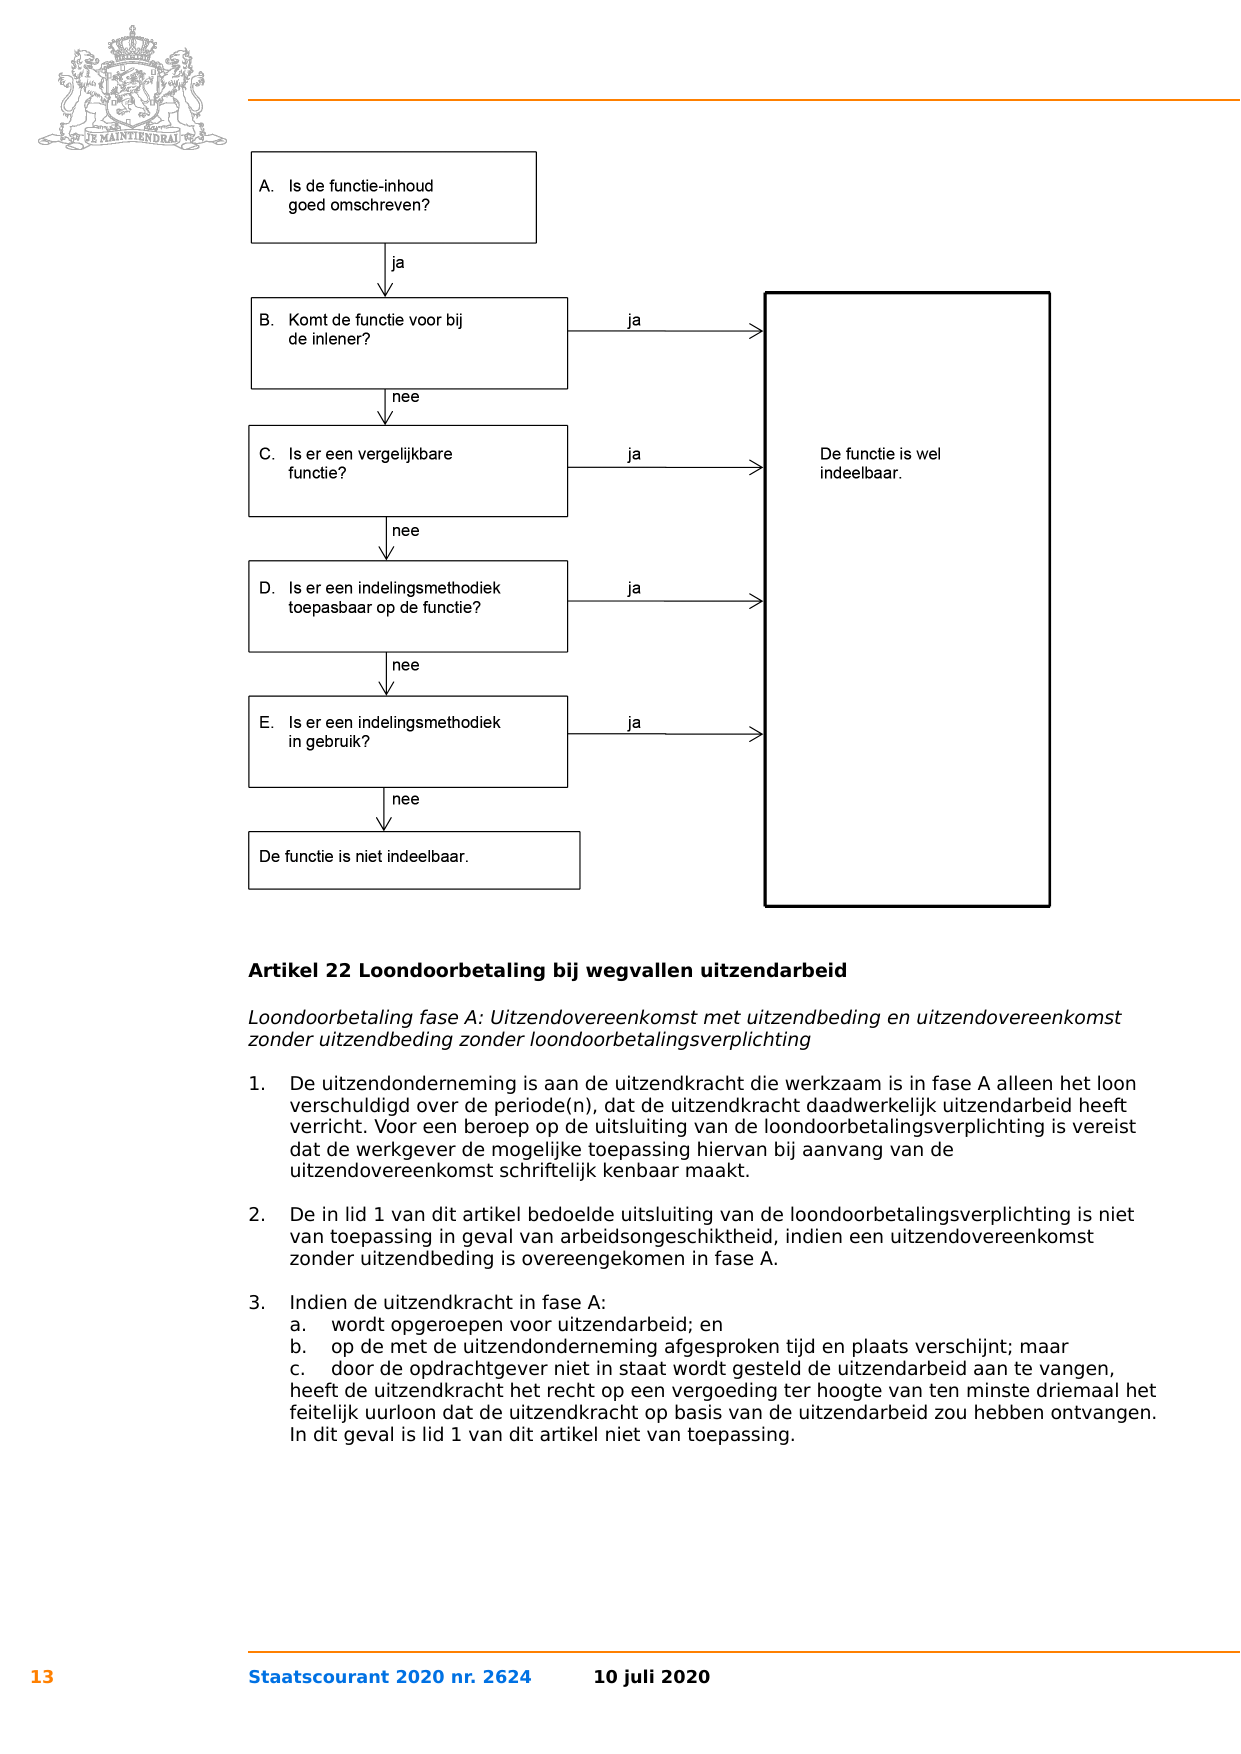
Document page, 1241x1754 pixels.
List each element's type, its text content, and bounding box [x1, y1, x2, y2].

subtitle Artikel 22 Loondoorbetaling bij wegvallen uitzendarbeid [248, 960, 1163, 982]
text a. wordt opgeroepen voor uitzendarbeid; en [289, 1314, 1163, 1336]
text b. op de met de uitzendonderneming afgesproken tijd en plaats verschijnt; maar [289, 1336, 1163, 1358]
text 3. Indien de uitzendkracht in fase A: [248, 1292, 1163, 1314]
text 1. De uitzendonderneming is aan de uitzendkracht die werkzaam is in fase A alleen het loon verschuldigd over de periode(n), dat de uitzendkracht daadwerkelijk uitzendarbeid heeft verricht. Voor een beroep op de uitsluiting van de loondoorbetalingsverplichting is vereist dat de werkgever de mogelijke toepassing hiervan bij aanvang van de uitzendovereenkomst schriftelijk kenbaar maakt. [248, 1072, 1163, 1182]
text 2. De in lid 1 van dit artikel bedoelde uitsluiting van de loondoorbetalingsverplichting is niet van toepassing in geval van arbeidsongeschiktheid, indien een uitzendovereenkomst zonder uitzendbeding is overeengekomen in fase A. [248, 1204, 1163, 1270]
picture [38, 25, 227, 150]
text c. door de opdrachtgever niet in staat wordt gesteld de uitzendarbeid aan te vangen, [289, 1358, 1163, 1380]
subtitle Loondoorbetaling fase A: Uitzendovereenkomst met uitzendbeding en uitzendovereenkomst zonder uitzendbeding zonder loondoorbetalingsverplichting [248, 1007, 1163, 1051]
picture [248, 151, 1052, 908]
text heeft de uitzendkracht het recht op een vergoeding ter hoogte van ten minste driemaal het feitelijk uurloon dat de uitzendkracht op basis van de uitzendarbeid zou hebben ontvangen. In dit geval is lid 1 van dit artikel niet van toepassing. [289, 1380, 1163, 1446]
